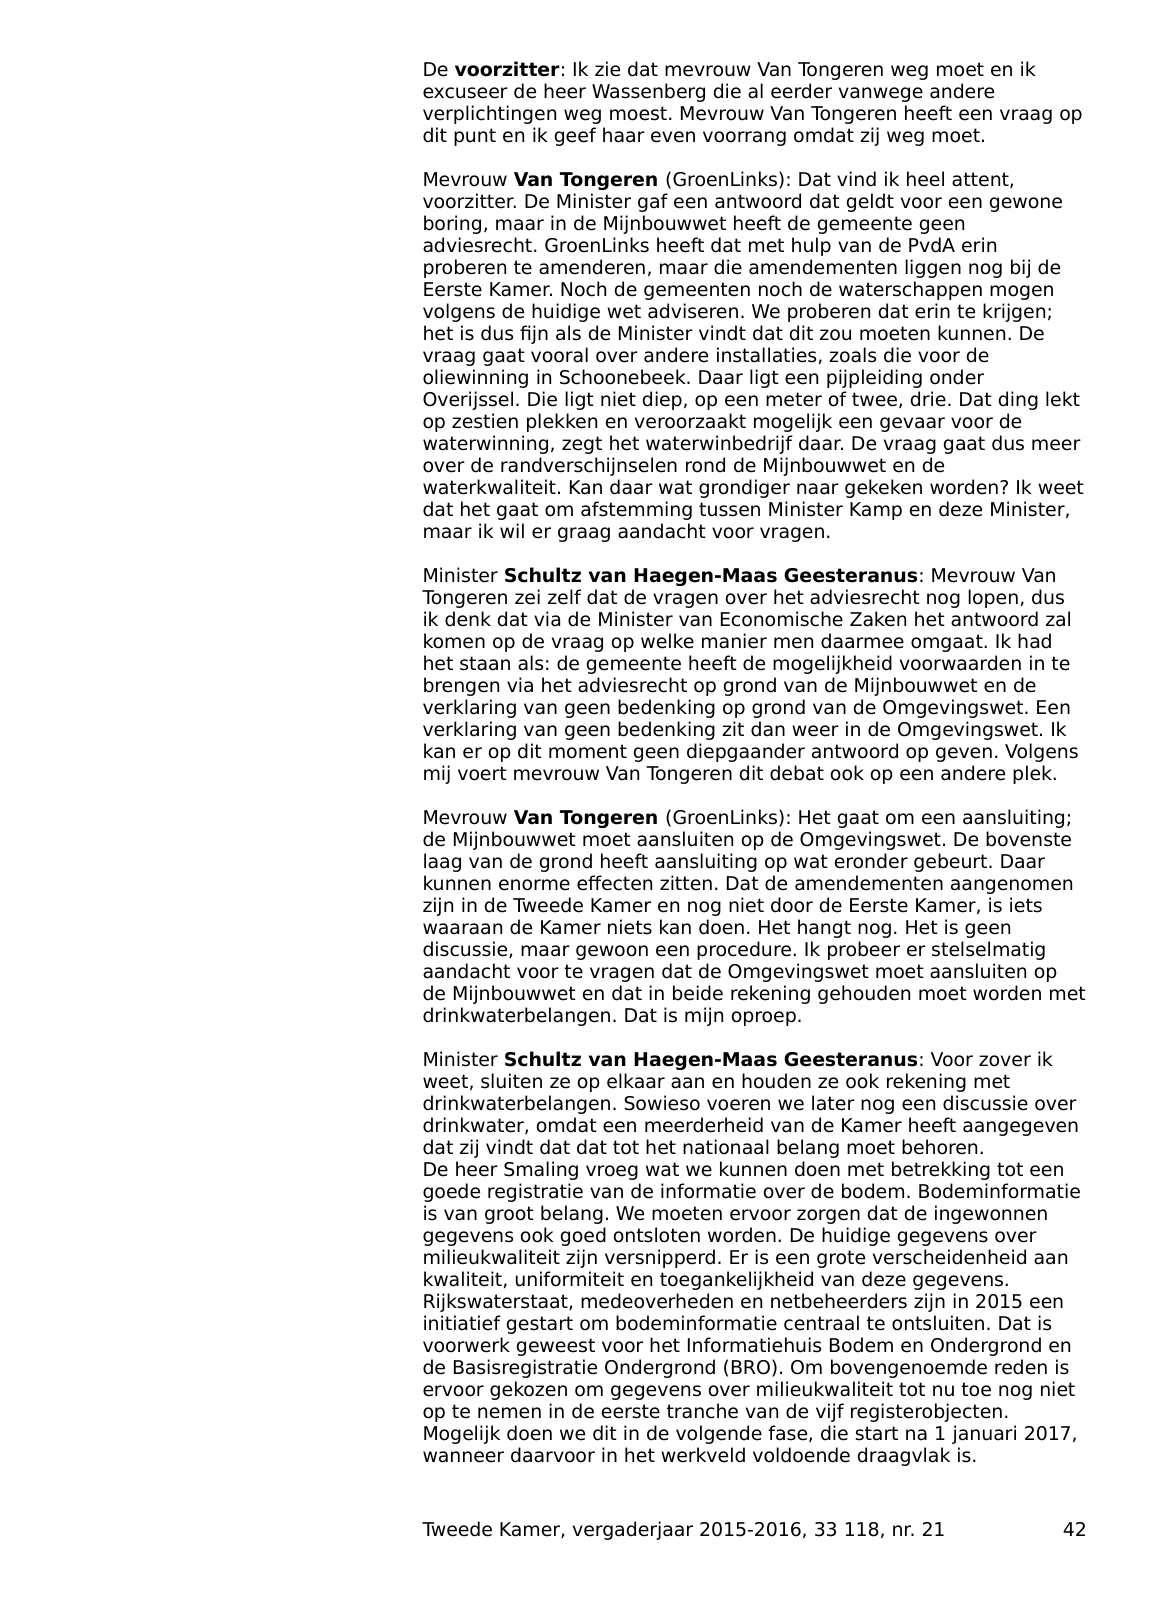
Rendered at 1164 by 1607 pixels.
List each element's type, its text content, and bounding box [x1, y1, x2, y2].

text De heer Smaling vroeg wat we kunnen doen met betrekking tot een goede registratie van de informatie over de bodem. Bodeminformatie is van groot belang. We moeten ervoor zorgen dat de ingewonnen gegevens ook goed ontsloten worden. De huidige gegevens over milieukwaliteit zijn versnipperd. Er is een grote verscheidenheid aan kwaliteit, uniformiteit en toegankelijkheid van deze gegevens. Rijkswaterstaat, medeoverheden en netbeheerders zijn in 2015 een initiatief gestart om bodeminformatie centraal te ontsluiten. Dat is voorwerk geweest voor het Informatiehuis Bodem en Ondergrond en de Basisregistratie Ondergrond (BRO). Om bovengenoemde reden is ervoor gekozen om gegevens over milieukwaliteit tot nu toe nog niet op te nemen in de eerste tranche van de vijf registerobjecten. Mogelijk doen we dit in de volgende fase, die start na 1 januari 2017, wanneer daarvoor in het werkveld voldoende draagvlak is. [422, 1159, 1087, 1467]
text De voorzitter: Ik zie dat mevrouw Van Tongeren weg moet en ik excuseer de heer Wassenberg die al eerder vanwege andere verplichtingen weg moest. Mevrouw Van Tongeren heeft een vraag op dit punt en ik geef haar even voorrang omdat zij weg moet. [422, 59, 1087, 147]
text Mevrouw Van Tongeren (GroenLinks): Het gaat om een aansluiting; de Mijnbouwwet moet aansluiten op de Omgevingswet. De bovenste laag van de grond heeft aansluiting op wat eronder gebeurt. Daar kunnen enorme effecten zitten. Dat de amendementen aangenomen zijn in de Tweede Kamer en nog niet door de Eerste Kamer, is iets waaraan de Kamer niets kan doen. Het hangt nog. Het is geen discussie, maar gewoon een procedure. Ik probeer er stelselmatig aandacht voor te vragen dat de Omgevingswet moet aansluiten op de Mijnbouwwet en dat in beide rekening gehouden moet worden met drinkwaterbelangen. Dat is mijn oproep. [422, 807, 1087, 1027]
text Minister Schultz van Haegen-Maas Geesteranus: Voor zover ik weet, sluiten ze op elkaar aan en houden ze ook rekening met drinkwaterbelangen. Sowieso voeren we later nog een discussie over drinkwater, omdat een meerderheid van de Kamer heeft aangegeven dat zij vindt dat dat tot het nationaal belang moet behoren. [422, 1049, 1087, 1159]
text Mevrouw Van Tongeren (GroenLinks): Dat vind ik heel attent, voorzitter. De Minister gaf een antwoord dat geldt voor een gewone boring, maar in de Mijnbouwwet heeft de gemeente geen adviesrecht. GroenLinks heeft dat met hulp van de PvdA erin proberen te amenderen, maar die amendementen liggen nog bij de Eerste Kamer. Noch de gemeenten noch de waterschappen mogen volgens de huidige wet adviseren. We proberen dat erin te krijgen; het is dus fijn als de Minister vindt dat dit zou moeten kunnen. De vraag gaat vooral over andere installaties, zoals die voor de oliewinning in Schoonebeek. Daar ligt een pijpleiding onder Overijssel. Die ligt niet diep, op een meter of twee, drie. Dat ding lekt op zestien plekken en veroorzaakt mogelijk een gevaar voor de waterwinning, zegt het waterwinbedrijf daar. De vraag gaat dus meer over de randverschijnselen rond de Mijnbouwwet en de waterkwaliteit. Kan daar wat grondiger naar gekeken worden? Ik weet dat het gaat om afstemming tussen Minister Kamp en deze Minister, maar ik wil er graag aandacht voor vragen. [422, 169, 1087, 543]
text Minister Schultz van Haegen-Maas Geesteranus: Mevrouw Van Tongeren zei zelf dat de vragen over het adviesrecht nog lopen, dus ik denk dat via de Minister van Economische Zaken het antwoord zal komen op de vraag op welke manier men daarmee omgaat. Ik had het staan als: de gemeente heeft de mogelijkheid voorwaarden in te brengen via het adviesrecht op grond van de Mijnbouwwet en de verklaring van geen bedenking op grond van de Omgevingswet. Een verklaring van geen bedenking zit dan weer in de Omgevingswet. Ik kan er op dit moment geen diepgaander antwoord op geven. Volgens mij voert mevrouw Van Tongeren dit debat ook op een andere plek. [422, 565, 1087, 785]
